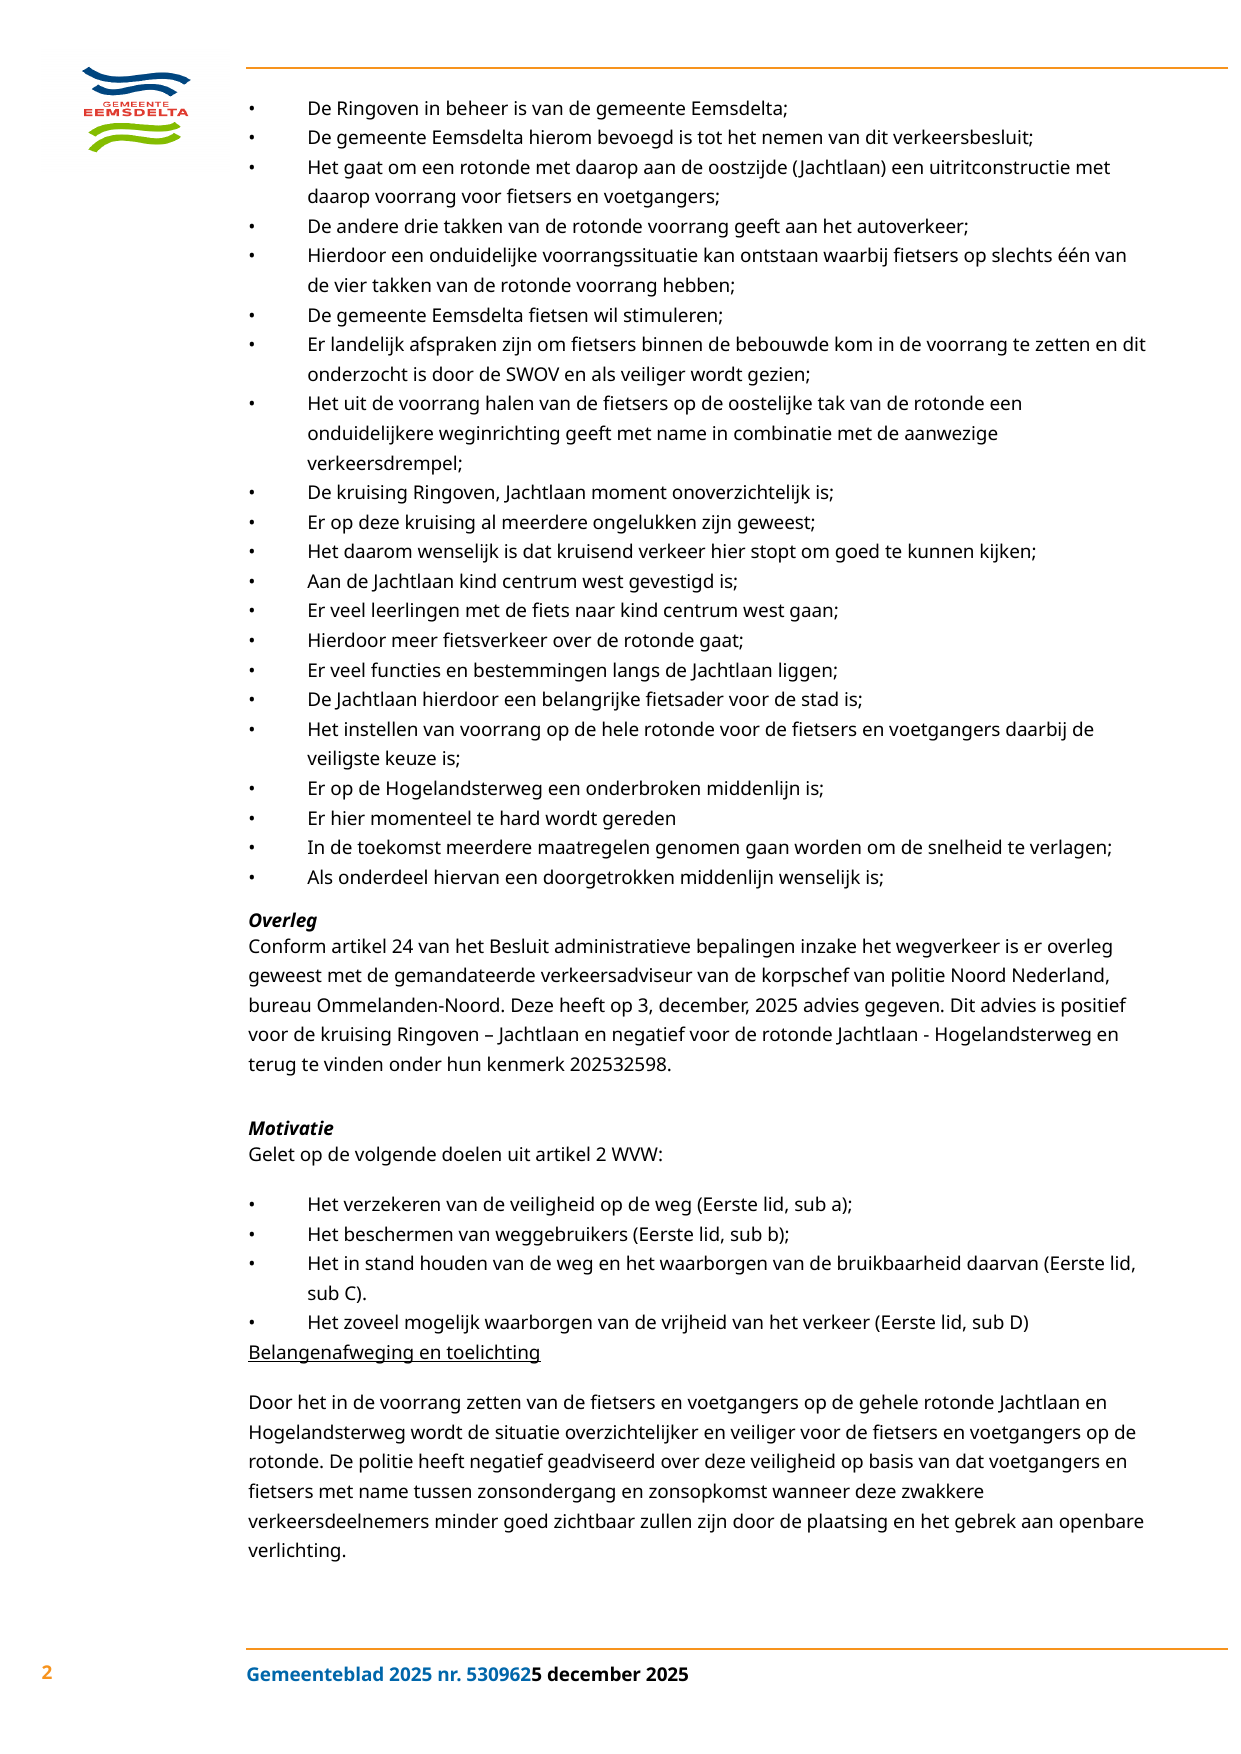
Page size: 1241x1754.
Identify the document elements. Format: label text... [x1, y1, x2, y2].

list In de toekomst meerdere maatregelen genomen gaan worden om de snelheid te verlagen; [248, 834, 1152, 860]
list Hierdoor meer fietsverkeer over de rotonde gaat; [248, 627, 1152, 653]
list Het daarom wenselijk is dat kruisend verkeer hier stopt om goed te kunnen kijken; [248, 538, 1152, 564]
text Gelet op de volgende doelen uit artikel 2 WVW: [248, 1141, 1152, 1167]
list Er landelijk afspraken zijn om fietsers binnen de bebouwde kom in de voorrang te zetten en dit onderzocht is door de SWOV en als veiliger wordt gezien; [248, 331, 1152, 387]
list Het in stand houden van de weg en het waarborgen van de bruikbaarheid daarvan (Eerste lid, sub C). [248, 1250, 1152, 1306]
list Het instellen van voorrang op de hele rotonde voor de fietsers en voetgangers daarbij de veiligste keuze is; [248, 716, 1152, 771]
list Als onderdeel hiervan een doorgetrokken middenlijn wenselijk is; [248, 864, 1152, 890]
list Er veel leerlingen met de fiets naar kind centrum west gaan; [248, 598, 1152, 623]
list De kruising Ringoven, Jachtlaan moment onoverzichtelijk is; [248, 479, 1152, 505]
list Het zoveel mogelijk waarborgen van de vrijheid van het verkeer (Eerste lid, sub D) [248, 1309, 1152, 1335]
text Conform artikel 24 van het Besluit administratieve bepalingen inzake het wegverkeer is er overleg geweest met de gemandateerde verkeersadviseur van de korpschef van politie Noord Nederland, bureau Ommelanden-Noord. Deze heeft op 3, december, 2025 advies gegeven. Dit advies is positief voor de kruising Ringoven – Jachtlaan en negatief voor de rotonde Jachtlaan - Hogelandsterweg en terug te vinden onder hun kenmerk 202532598. [248, 933, 1152, 1077]
text Overleg [248, 907, 1152, 933]
text Belangenafweging en toelichting [248, 1339, 1152, 1365]
list Het beschermen van weggebruikers (Eerste lid, sub b); [248, 1221, 1152, 1247]
list De Ringoven in beheer is van de gemeente Eemsdelta; [248, 95, 1152, 121]
text Motivatie [248, 1115, 1152, 1141]
list Er veel functies en bestemmingen langs de Jachtlaan liggen; [248, 657, 1152, 683]
picture [41, 47, 231, 172]
list Er op deze kruising al meerdere ongelukken zijn geweest; [248, 509, 1152, 535]
list Het uit de voorrang halen van de fietsers op de oostelijke tak van de rotonde een onduidelijkere weginrichting geeft met name in combinatie met de aanwezige verkeersdrempel; [248, 391, 1152, 476]
list De gemeente Eemsdelta hierom bevoegd is tot het nemen van dit verkeersbesluit; [248, 124, 1152, 150]
list De Jachtlaan hierdoor een belangrijke fietsader voor de stad is; [248, 686, 1152, 712]
list Het verzekeren van de veiligheid op de weg (Eerste lid, sub a); [248, 1191, 1152, 1217]
list Hierdoor een onduidelijke voorrangssituatie kan ontstaan waarbij fietsers op slechts één van de vier takken van de rotonde voorrang hebben; [248, 243, 1152, 298]
list De andere drie takken van de rotonde voorrang geeft aan het autoverkeer; [248, 213, 1152, 239]
list Aan de Jachtlaan kind centrum west gevestigd is; [248, 568, 1152, 594]
list De gemeente Eemsdelta fietsen wil stimuleren; [248, 302, 1152, 328]
list Het gaat om een rotonde met daarop aan de oostzijde (Jachtlaan) een uitritconstructie met daarop voorrang voor fietsers en voetgangers; [248, 154, 1152, 209]
list Er hier momenteel te hard wordt gereden [248, 805, 1152, 831]
text Door het in de voorrang zetten van de fietsers en voetgangers op de gehele rotonde Jachtlaan en Hogelandsterweg wordt de situatie overzichtelijker en veiliger voor de fietsers en voetgangers op de rotonde. De politie heeft negatief geadviseerd over deze veiligheid op basis van dat voetgangers en fietsers met name tussen zonsondergang en zonsopkomst wanneer deze zwakkere verkeersdeelnemers minder goed zichtbaar zullen zijn door de plaatsing en het gebrek aan openbare verlichting. [248, 1389, 1152, 1563]
list Er op de Hogelandsterweg een onderbroken middenlijn is; [248, 775, 1152, 801]
